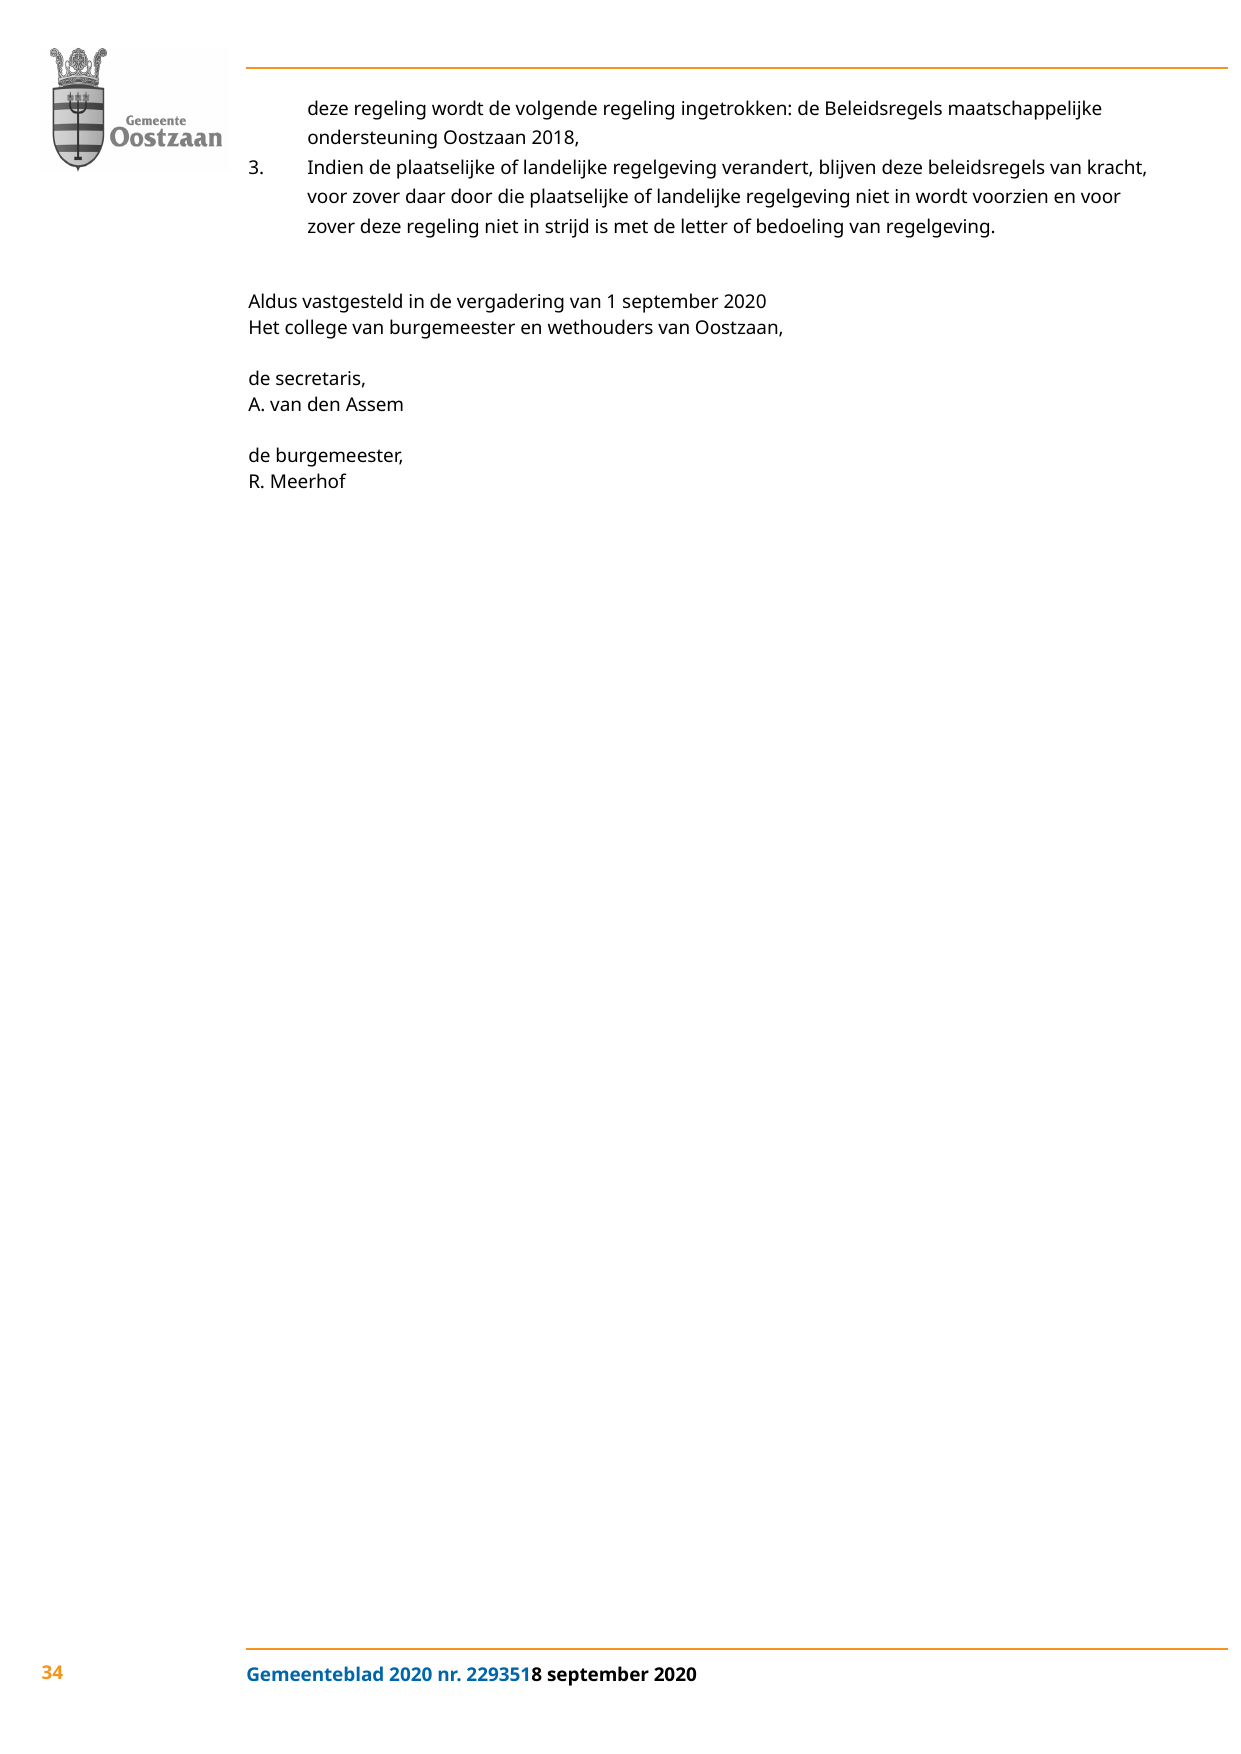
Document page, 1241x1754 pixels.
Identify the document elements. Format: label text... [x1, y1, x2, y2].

text de burgemeester, [248, 443, 1152, 468]
text A. van den Assem [248, 391, 1152, 417]
text Aldus vastgesteld in de vergadering van 1 september 2020 [248, 288, 1152, 314]
list deze regeling wordt de volgende regeling ingetrokken: de Beleidsregels maatschappelijke ondersteuning Oostzaan 2018, [248, 95, 1152, 150]
picture [41, 47, 231, 172]
text R. Meerhof [248, 468, 1152, 494]
text de secretaris, [248, 366, 1152, 391]
list Indien de plaatselijke of landelijke regelgeving verandert, blijven deze beleidsregels van kracht, voor zover daar door die plaatselijke of landelijke regelgeving niet in wordt voorzien en voor zover deze regeling niet in strijd is met de letter of bedoeling van regelgeving. [248, 154, 1152, 239]
text Het college van burgemeester en wethouders van Oostzaan, [248, 314, 1152, 340]
